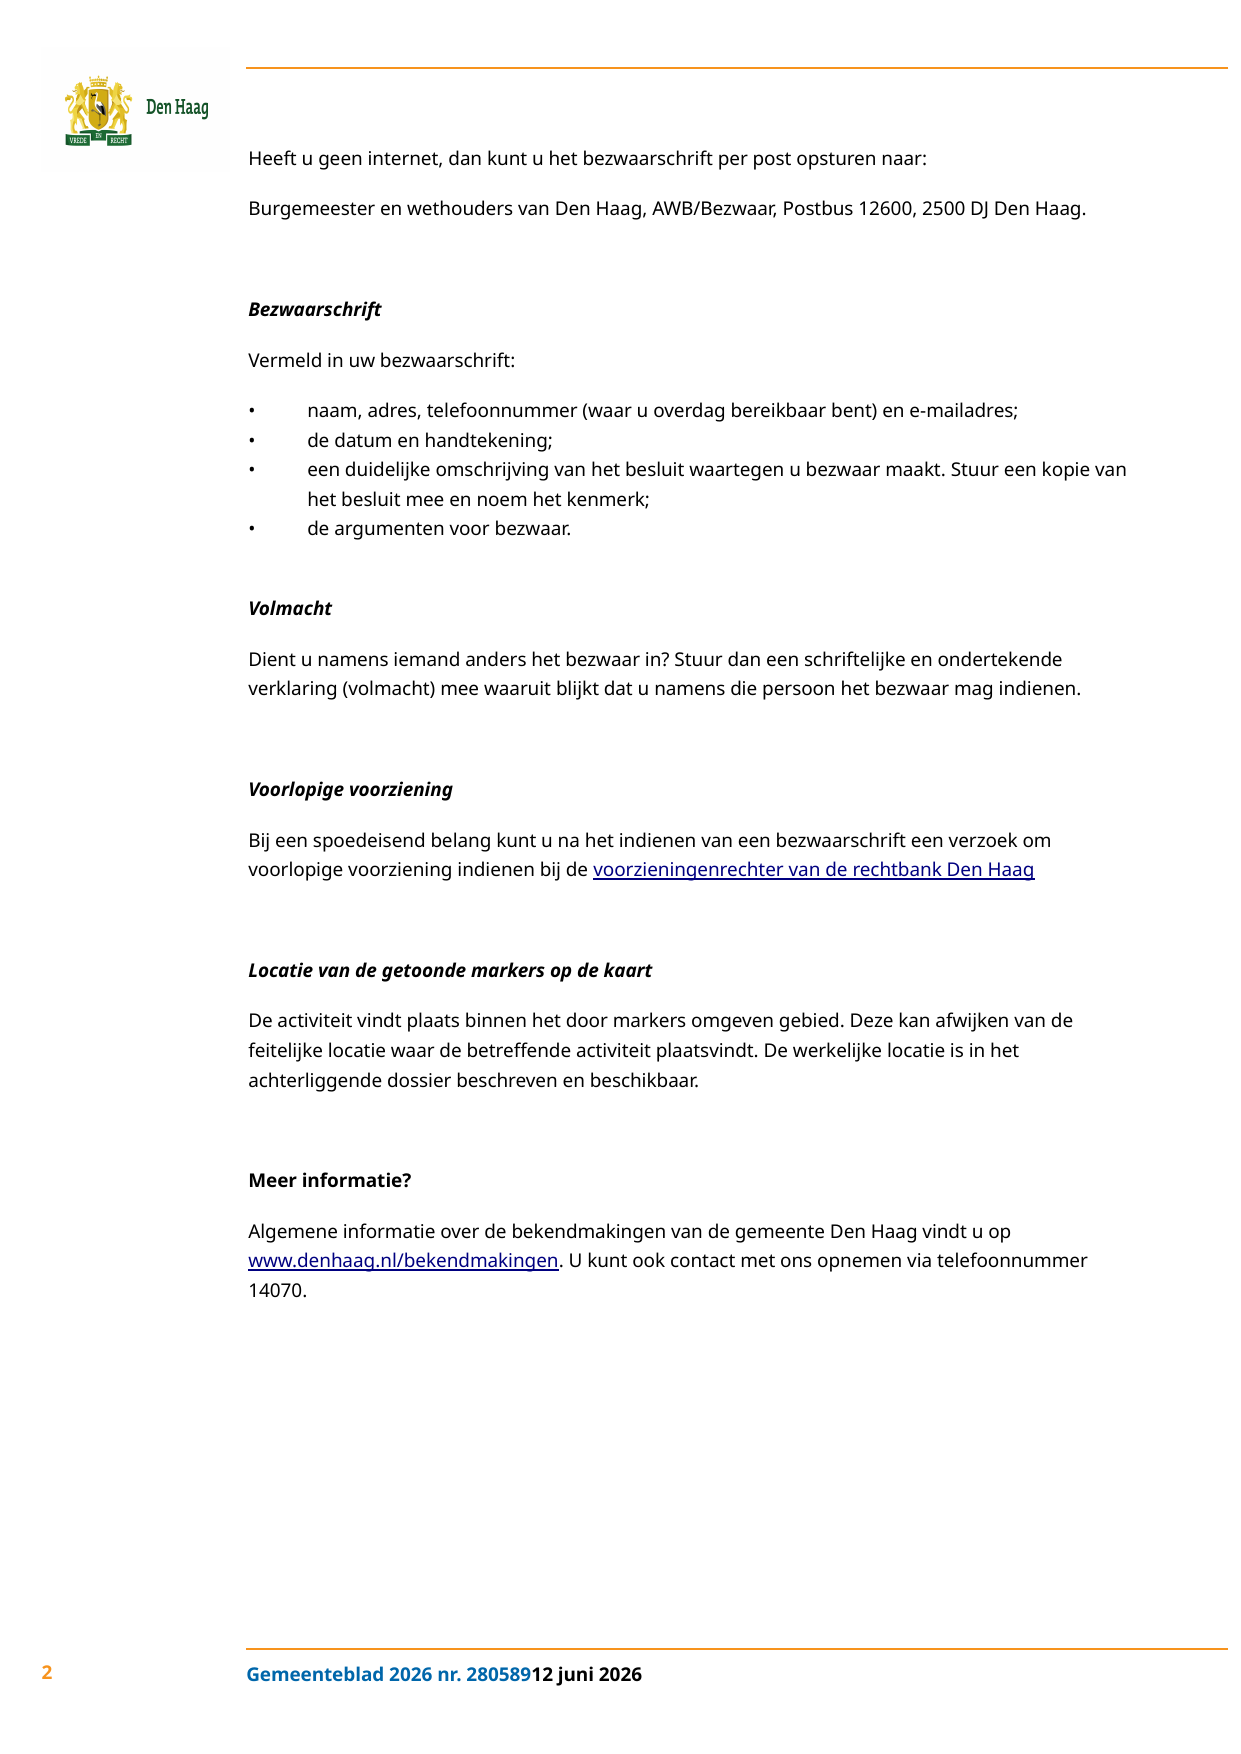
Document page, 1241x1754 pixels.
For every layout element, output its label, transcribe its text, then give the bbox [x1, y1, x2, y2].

text Dient u namens iemand anders het bezwaar in? Stuur dan een schriftelijke en ondertekende verklaring (volmacht) mee waaruit blijkt dat u namens die persoon het bezwaar mag indienen. [248, 646, 1152, 701]
text Voorlopige voorziening [248, 776, 1152, 802]
text Vermeld in uw bezwaarschrift: [248, 347, 1152, 373]
list de argumenten voor bezwaar. [248, 516, 1152, 541]
list naam, adres, telefoonnummer (waar u overdag bereikbaar bent) en e-mailadres; [248, 397, 1152, 423]
text Locatie van de getoonde markers op de kaart [248, 957, 1152, 983]
text Bij een spoedeisend belang kunt u na het indienen van een bezwaarschrift een verzoek om voorlopige voorziening indienen bij de voorzieningenrechter van de rechtbank Den Haag [248, 827, 1152, 882]
text De activiteit vindt plaats binnen het door markers omgeven gebied. Deze kan afwijken van de feitelijke locatie waar de betreffende activiteit plaatsvindt. De werkelijke locatie is in het achterliggende dossier beschreven en beschikbaar. [248, 1008, 1152, 1093]
picture [41, 47, 231, 172]
text Algemene informatie over de bekendmakingen van de gemeente Den Haag vindt u op www.denhaag.nl/bekendmakingen. U kunt ook contact met ons opnemen via telefoonnummer 14070. [248, 1218, 1152, 1303]
list een duidelijke omschrijving van het besluit waartegen u bezwaar maakt. Stuur een kopie van het besluit mee en noem het kenmerk; [248, 456, 1152, 512]
text Bezwaarschrift [248, 296, 1152, 322]
text Meer informatie? [248, 1168, 1152, 1193]
text Volmacht [248, 596, 1152, 621]
text Burgemeester en wethouders van Den Haag, AWB/Bezwaar, Postbus 12600, 2500 DJ Den Haag. [248, 196, 1152, 221]
text Heeft u geen internet, dan kunt u het bezwaarschrift per post opsturen naar: [248, 145, 1152, 171]
list de datum en handtekening; [248, 427, 1152, 453]
